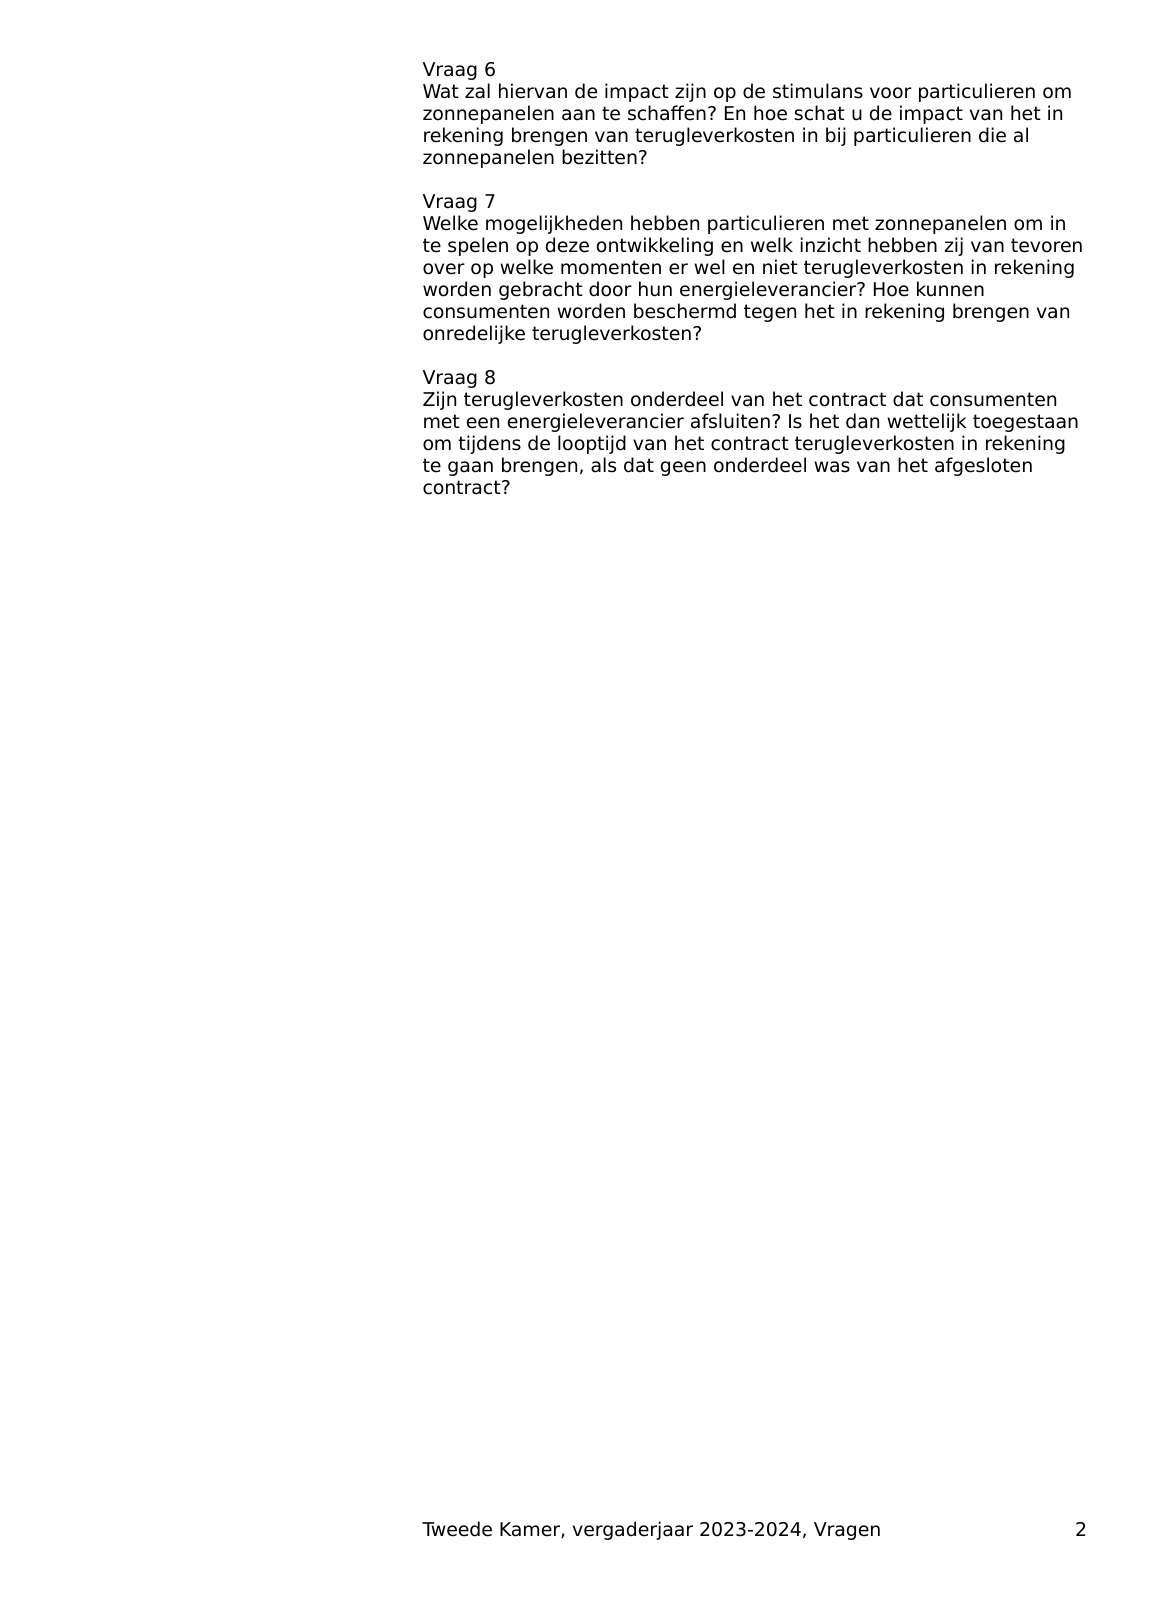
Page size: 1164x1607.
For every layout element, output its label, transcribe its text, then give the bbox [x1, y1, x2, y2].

text Vraag 8 [422, 367, 1087, 389]
text Wat zal hiervan de impact zijn op de stimulans voor particulieren om zonnepanelen aan te schaffen? En hoe schat u de impact van het in rekening brengen van terugleverkosten in bij particulieren die al zonnepanelen bezitten? [422, 81, 1087, 169]
text Welke mogelijkheden hebben particulieren met zonnepanelen om in te spelen op deze ontwikkeling en welk inzicht hebben zij van tevoren over op welke momenten er wel en niet terugleverkosten in rekening worden gebracht door hun energieleverancier? Hoe kunnen consumenten worden beschermd tegen het in rekening brengen van onredelijke terugleverkosten? [422, 213, 1087, 345]
text Vraag 7 [422, 191, 1087, 213]
text Zijn terugleverkosten onderdeel van het contract dat consumenten met een energieleverancier afsluiten? Is het dan wettelijk toegestaan om tijdens de looptijd van het contract terugleverkosten in rekening te gaan brengen, als dat geen onderdeel was van het afgesloten contract? [422, 389, 1087, 499]
text Vraag 6 [422, 59, 1087, 81]
